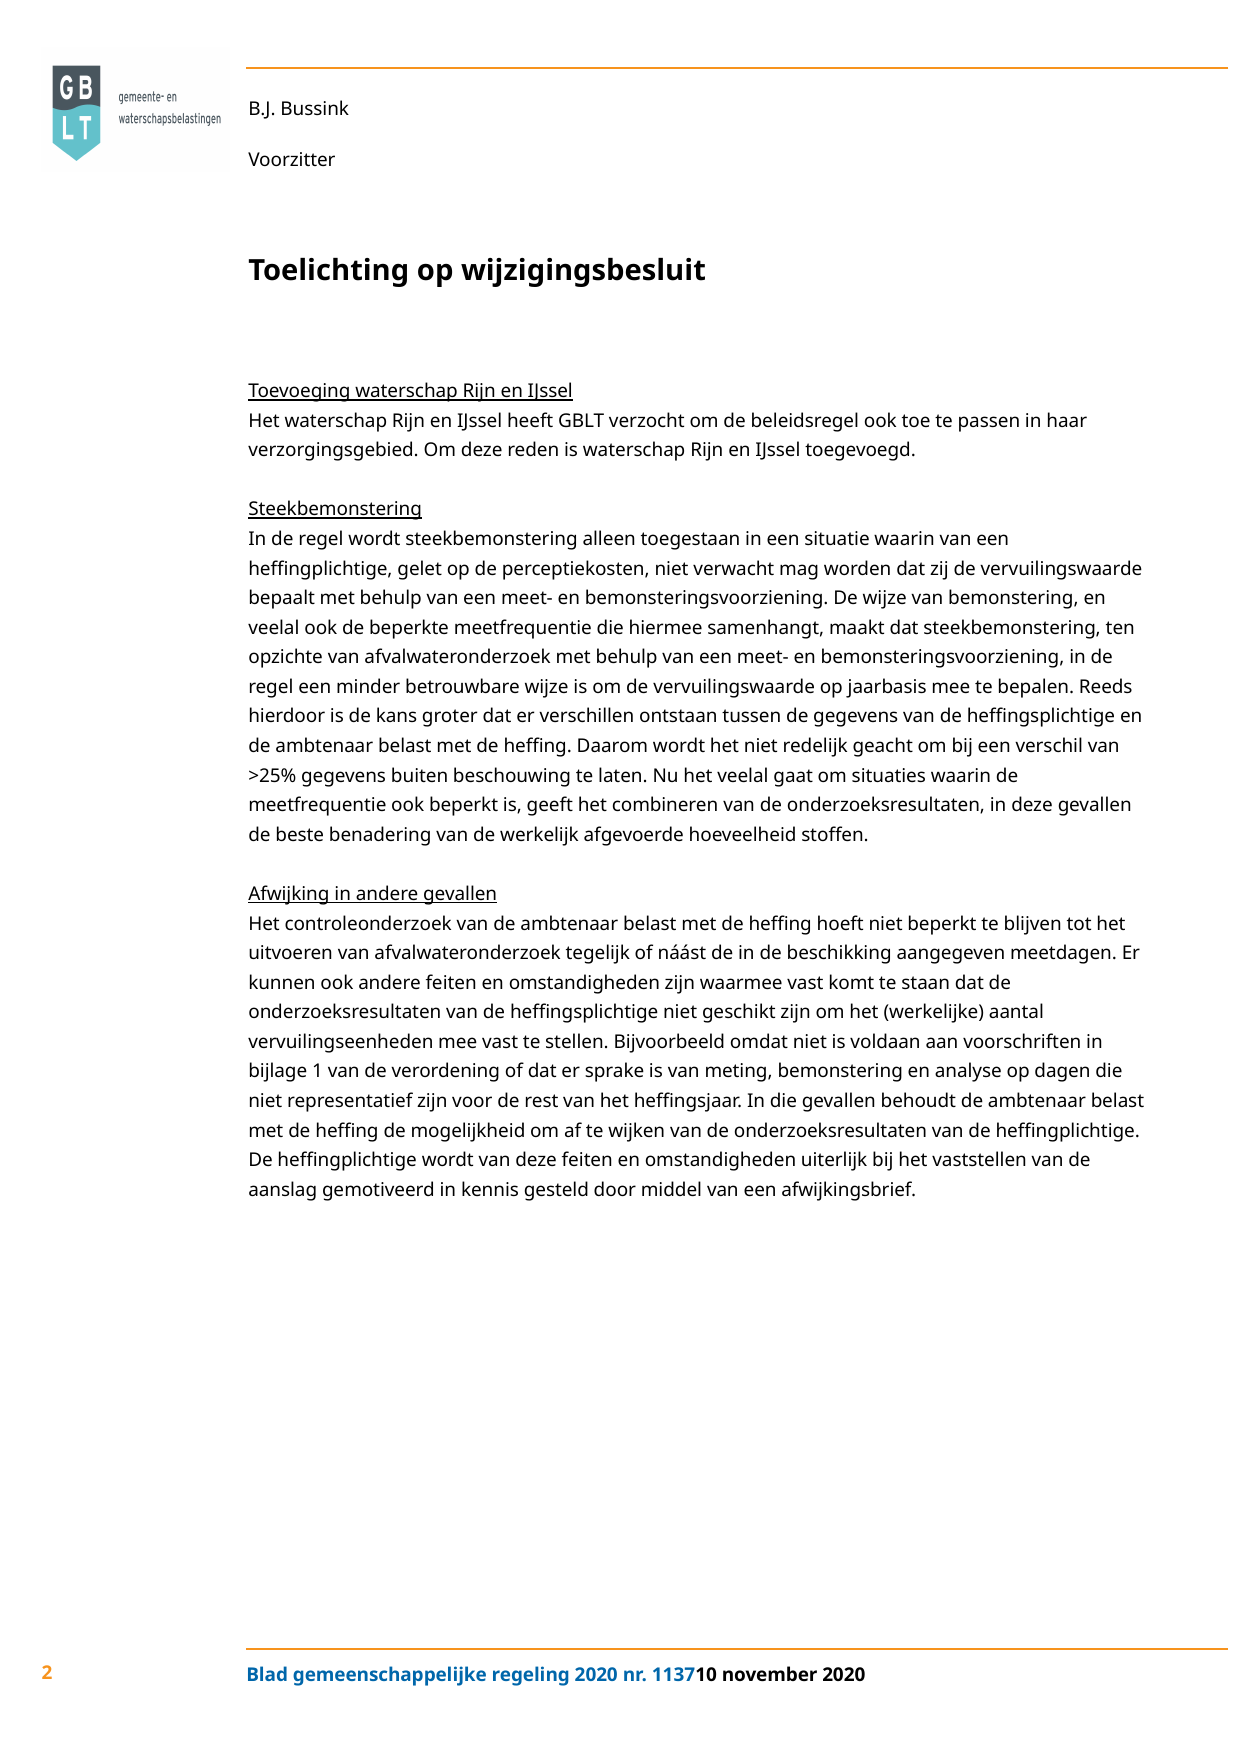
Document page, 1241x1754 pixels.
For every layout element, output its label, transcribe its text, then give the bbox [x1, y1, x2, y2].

text Het controleonderzoek van de ambtenaar belast met de heffing hoeft niet beperkt te blijven tot het uitvoeren van afvalwateronderzoek tegelijk of náást de in de beschikking aangegeven meetdagen. Er kunnen ook andere feiten en omstandigheden zijn waarmee vast komt te staan dat de onderzoeksresultaten van de heffingsplichtige niet geschikt zijn om het (werkelijke) aantal vervuilingseenheden mee vast te stellen. Bijvoorbeeld omdat niet is voldaan aan voorschriften in bijlage 1 van de verordening of dat er sprake is van meting, bemonstering en analyse op dagen die niet representatief zijn voor de rest van het heffingsjaar. In die gevallen behoudt de ambtenaar belast met de heffing de mogelijkheid om af te wijken van de onderzoeksresultaten van de heffingplichtige. De heffingplichtige wordt van deze feiten en omstandigheden uiterlijk bij het vaststellen van de aanslag gemotiveerd in kennis gesteld door middel van een afwijkingsbrief. [248, 910, 1152, 1202]
text In de regel wordt steekbemonstering alleen toegestaan in een situatie waarin van een heffingplichtige, gelet op de perceptiekosten, niet verwacht mag worden dat zij de vervuilingswaarde bepaalt met behulp van een meet- en bemonsteringsvoorziening. De wijze van bemonstering, en veelal ook de beperkte meetfrequentie die hiermee samenhangt, maakt dat steekbemonstering, ten opzichte van afvalwateronderzoek met behulp van een meet- en bemonsteringsvoorziening, in de regel een minder betrouwbare wijze is om de vervuilingswaarde op jaarbasis mee te bepalen. Reeds hierdoor is de kans groter dat er verschillen ontstaan tussen de gegevens van de heffingsplichtige en de ambtenaar belast met de heffing. Daarom wordt het niet redelijk geacht om bij een verschil van >25% gegevens buiten beschouwing te laten. Nu het veelal gaat om situaties waarin de meetfrequentie ook beperkt is, geeft het combineren van de onderzoeksresultaten, in deze gevallen de beste benadering van de werkelijk afgevoerde hoeveelheid stoffen. [248, 525, 1152, 847]
text Toevoeging waterschap Rijn en IJssel [248, 377, 1152, 403]
text Voorzitter [248, 146, 1152, 172]
picture [41, 47, 231, 172]
text Steekbemonstering [248, 496, 1152, 521]
text B.J. Bussink [248, 95, 1152, 121]
text Afwijking in andere gevallen [248, 880, 1152, 906]
text Toelichting op wijzigingsbesluit [248, 249, 1152, 289]
text Het waterschap Rijn en IJssel heeft GBLT verzocht om de beleidsregel ook toe te passen in haar verzorgingsgebied. Om deze reden is waterschap Rijn en IJssel toegevoegd. [248, 407, 1152, 462]
